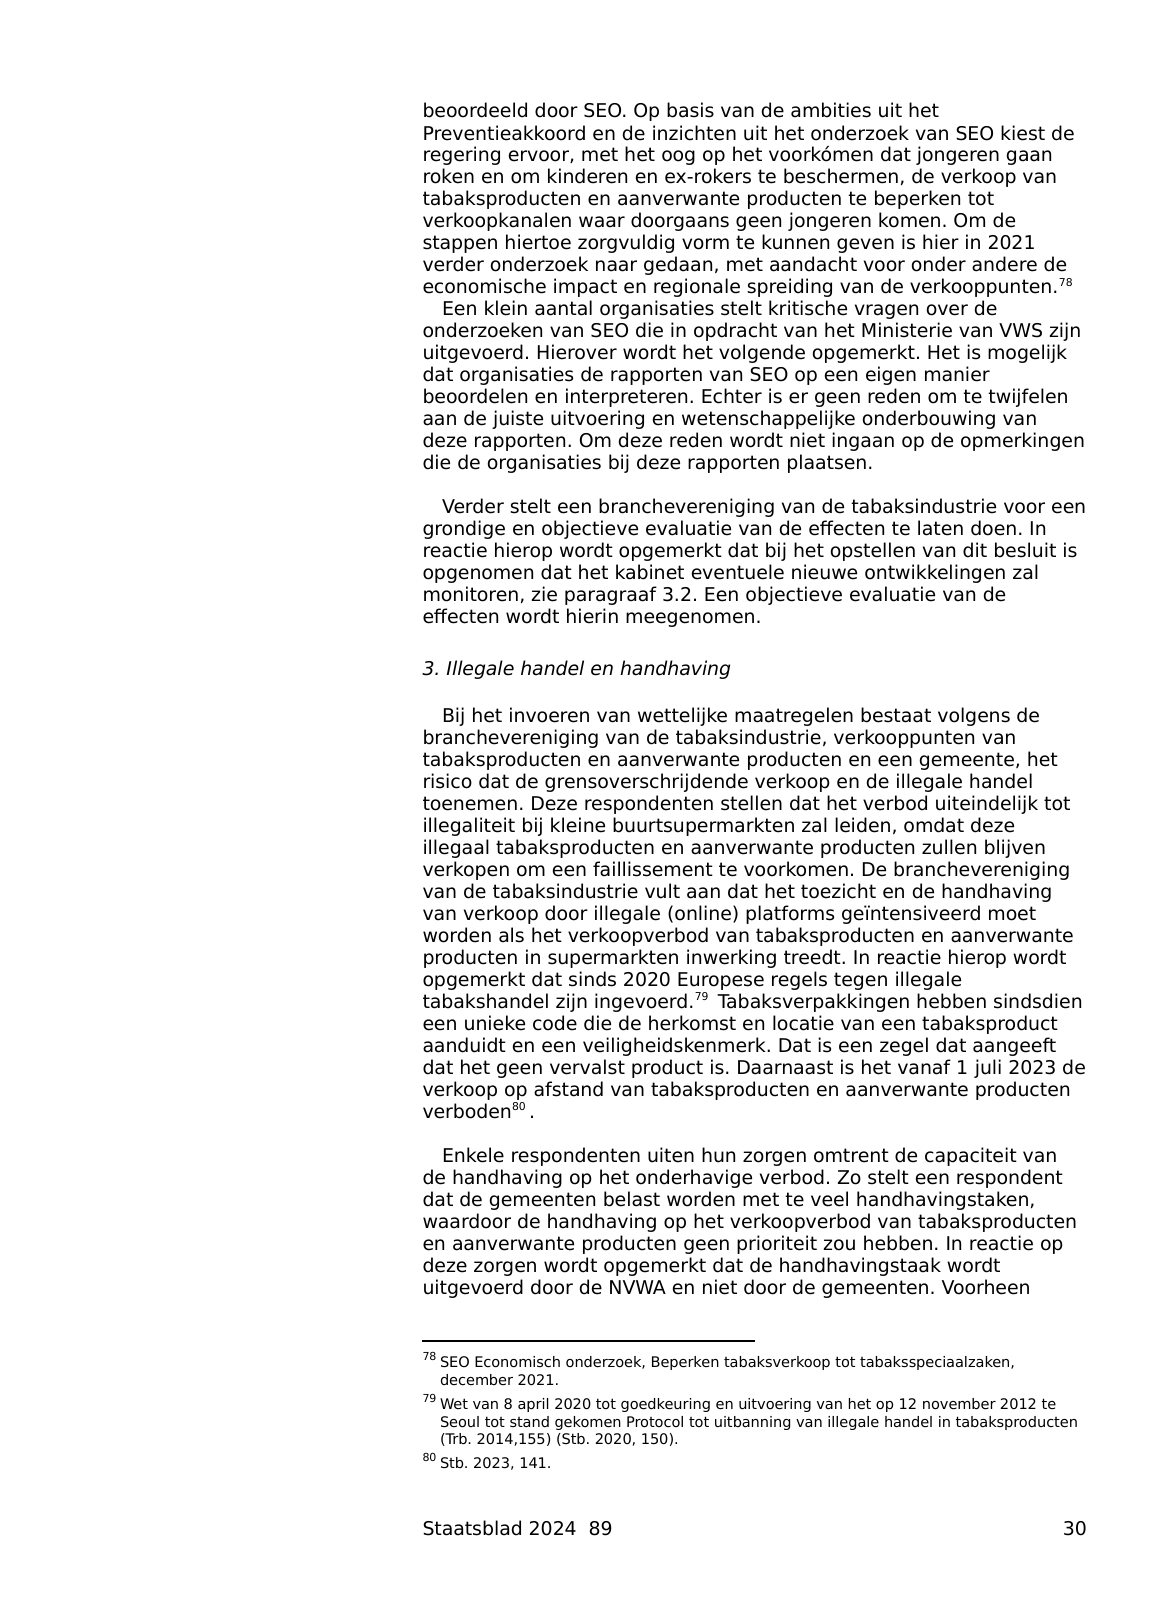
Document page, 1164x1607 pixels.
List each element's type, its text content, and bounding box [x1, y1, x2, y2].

text Verder stelt een branchevereniging van de tabaksindustrie voor een grondige en objectieve evaluatie van de effecten te laten doen. In reactie hierop wordt opgemerkt dat bij het opstellen van dit besluit is opgenomen dat het kabinet eventuele nieuwe ontwikkelingen zal monitoren, zie paragraaf 3.2. Een objectieve evaluatie van de effecten wordt hierin meegenomen. [422, 496, 1087, 628]
subtitle 3. Illegale handel en handhaving [422, 658, 1087, 680]
text Een klein aantal organisaties stelt kritische vragen over de onderzoeken van SEO die in opdracht van het Ministerie van VWS zijn uitgevoerd. Hierover wordt het volgende opgemerkt. Het is mogelijk dat organisaties de rapporten van SEO op een eigen manier beoordelen en interpreteren. Echter is er geen reden om te twijfelen aan de juiste uitvoering en wetenschappelijke onderbouwing van deze rapporten. Om deze reden wordt niet ingaan op de opmerkingen die de organisaties bij deze rapporten plaatsen. [422, 298, 1087, 474]
text Stb. 2023, 141. [422, 1451, 1087, 1473]
text Enkele respondenten uiten hun zorgen omtrent de capaciteit van de handhaving op het onderhavige verbod. Zo stelt een respondent dat de gemeenten belast worden met te veel handhavingstaken, waardoor de handhaving op het verkoopverbod van tabaksproducten en aanverwante producten geen prioriteit zou hebben. In reactie op deze zorgen wordt opgemerkt dat de handhavingstaak wordt uitgevoerd door de NVWA en niet door de gemeenten. Voorheen [422, 1145, 1087, 1299]
text beoordeeld door SEO. Op basis van de ambities uit het Preventieakkoord en de inzichten uit het onderzoek van SEO kiest de regering ervoor, met het oog op het voorkómen dat jongeren gaan roken en om kinderen en ex-rokers te beschermen, de verkoop van tabaksproducten en aanverwante producten te beperken tot verkoopkanalen waar doorgaans geen jongeren komen. Om de stappen hiertoe zorgvuldig vorm te kunnen geven is hier in 2021 verder onderzoek naar gedaan, met aandacht voor onder andere de economische impact en regionale spreiding van de verkooppunten. [422, 100, 1087, 298]
text Wet van 8 april 2020 tot goedkeuring en uitvoering van het op 12 november 2012 te Seoul tot stand gekomen Protocol tot uitbanning van illegale handel in tabaksproducten (Trb. 2014,155) (Stb. 2020, 150). [422, 1392, 1087, 1448]
text Bij het invoeren van wettelijke maatregelen bestaat volgens de branchevereniging van de tabaksindustrie, verkooppunten van tabaksproducten en aanverwante producten en een gemeente, het risico dat de grensoverschrijdende verkoop en de illegale handel toenemen. Deze respondenten stellen dat het verbod uiteindelijk tot illegaliteit bij kleine buurtsupermarkten zal leiden, omdat deze illegaal tabaksproducten en aanverwante producten zullen blijven verkopen om een faillissement te voorkomen. De branchevereniging van de tabaksindustrie vult aan dat het toezicht en de handhaving van verkoop door illegale (online) platforms geïntensiveerd moet worden als het verkoopverbod van tabaksproducten en aanverwante producten in supermarkten inwerking treedt. In reactie hierop wordt opgemerkt dat sinds 2020 Europese regels tegen illegale tabakshandel zijn ingevoerd. Tabaksverpakkingen hebben sindsdien een unieke code die de herkomst en locatie van een tabaksproduct aanduidt en een veiligheidskenmerk. Dat is een zegel dat aangeeft dat het geen vervalst product is. Daarnaast is het vanaf 1 juli 2023 de verkoop op afstand van tabaksproducten en aanverwante producten verboden. [422, 705, 1087, 1123]
text SEO Economisch onderzoek, Beperken tabaksverkoop tot tabaksspeciaalzaken, december 2021. [422, 1350, 1087, 1389]
